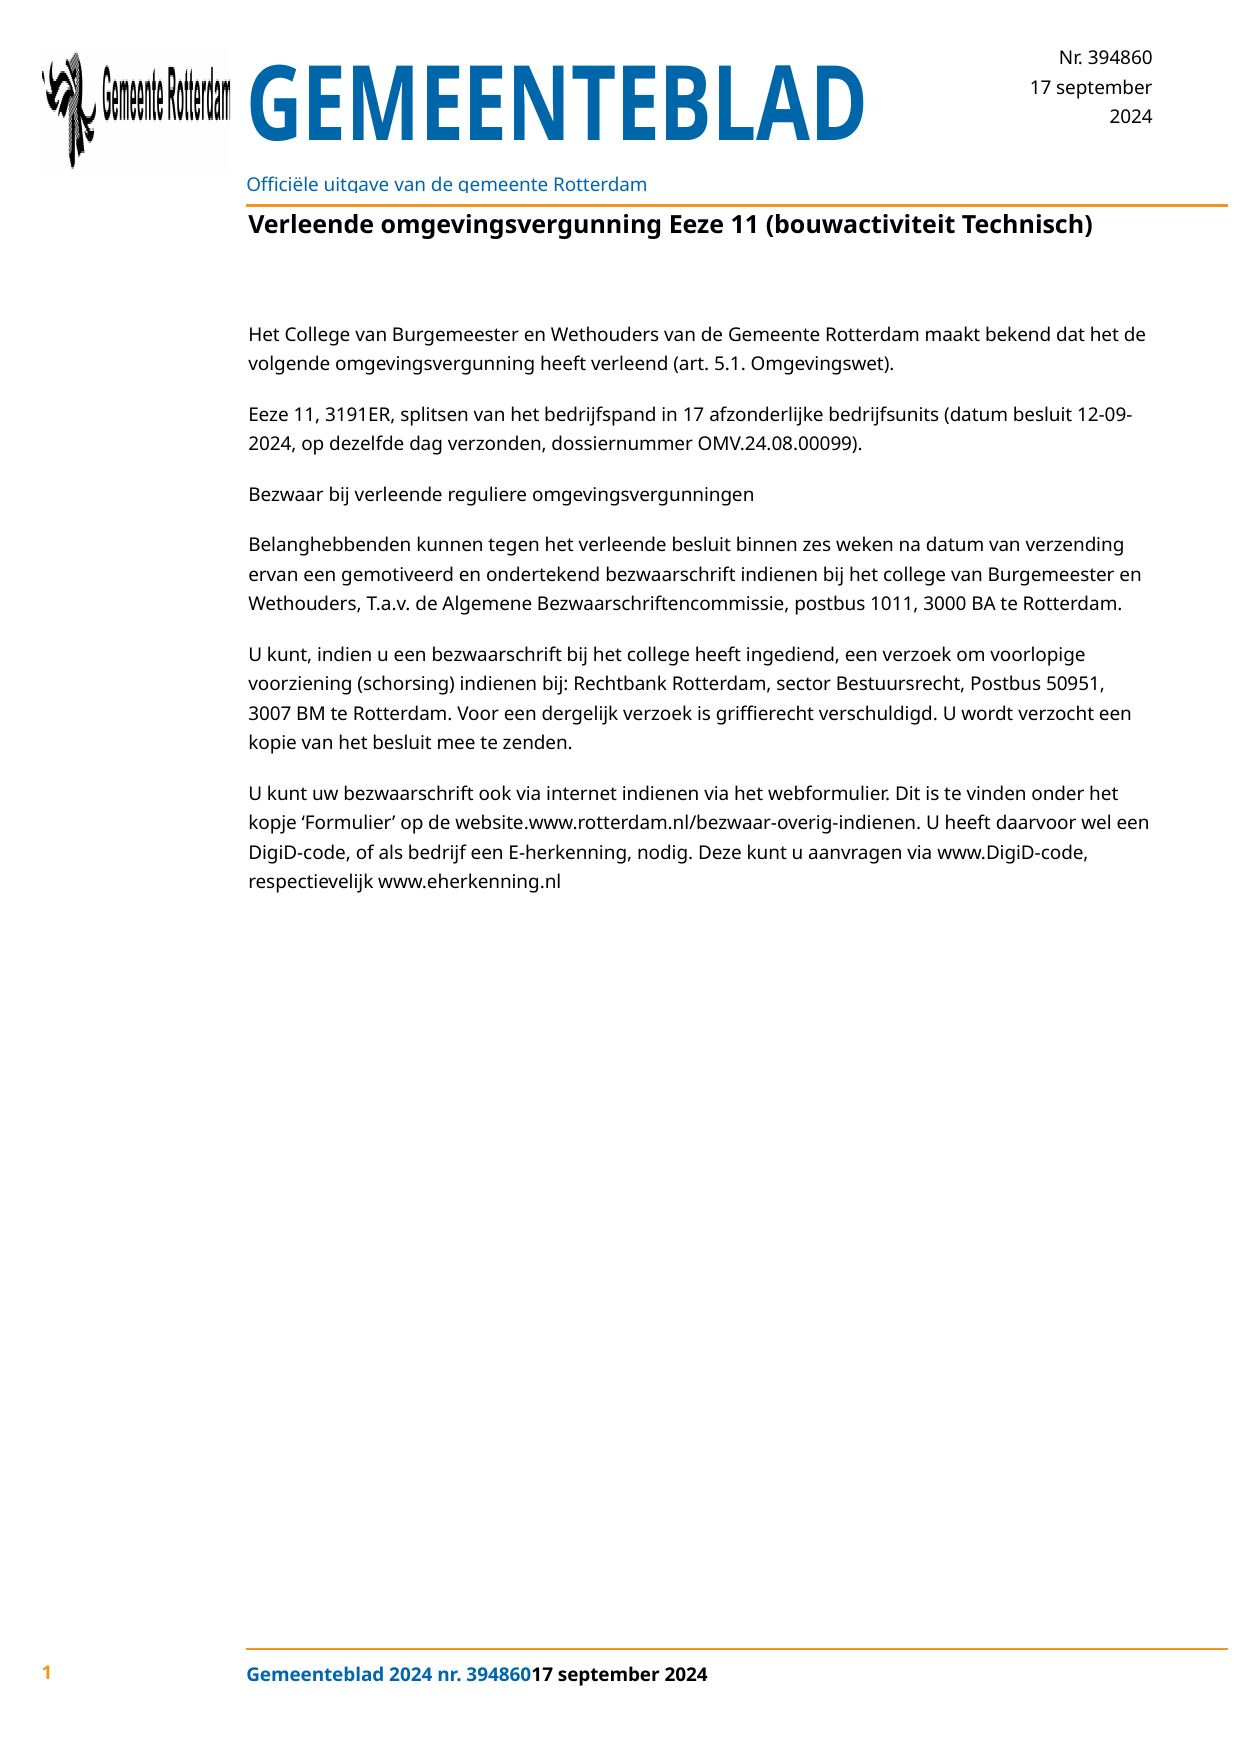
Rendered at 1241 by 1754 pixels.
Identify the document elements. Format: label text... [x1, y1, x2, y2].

text Eeze 11, 3191ER, splitsen van het bedrijfspand in 17 afzonderlijke bedrijfsunits (datum besluit 12-09-2024, op dezelfde dag verzonden, dossiernummer OMV.24.08.00099). [248, 401, 1152, 456]
text Belanghebbenden kunnen tegen het verleende besluit binnen zes weken na datum van verzending ervan een gemotiveerd en ondertekend bezwaarschrift indienen bij het college van Burgemeester en Wethouders, T.a.v. de Algemene Bezwaarschriftencommissie, postbus 1011, 3000 BA te Rotterdam. [248, 531, 1152, 616]
picture [41, 47, 231, 172]
text Bezwaar bij verleende reguliere omgevingsvergunningen [248, 481, 1152, 506]
text Verleende omgevingsvergunning Eeze 11 (bouwactiviteit Technisch) [248, 207, 1152, 241]
text U kunt, indien u een bezwaarschrift bij het college heeft ingediend, een verzoek om voorlopige voorziening (schorsing) indienen bij: Rechtbank Rotterdam, sector Bestuursrecht, Postbus 50951, 3007 BM te Rotterdam. Voor een dergelijk verzoek is griffierecht verschuldigd. U wordt verzocht een kopie van het besluit mee te zenden. [248, 641, 1152, 755]
text U kunt uw bezwaarschrift ook via internet indienen via het webformulier. Dit is te vinden onder het kopje ‘Formulier’ op de website.www.rotterdam.nl/bezwaar-overig-indienen. U heeft daarvoor wel een DigiD-code, of als bedrijf een E-herkenning, nodig. Deze kunt u aanvragen via www.DigiD-code, respectievelijk www.eherkenning.nl [248, 780, 1152, 894]
text Het College van Burgemeester en Wethouders van de Gemeente Rotterdam maakt bekend dat het de volgende omgevingsvergunning heeft verleend (art. 5.1. Omgevingswet). [248, 321, 1152, 376]
